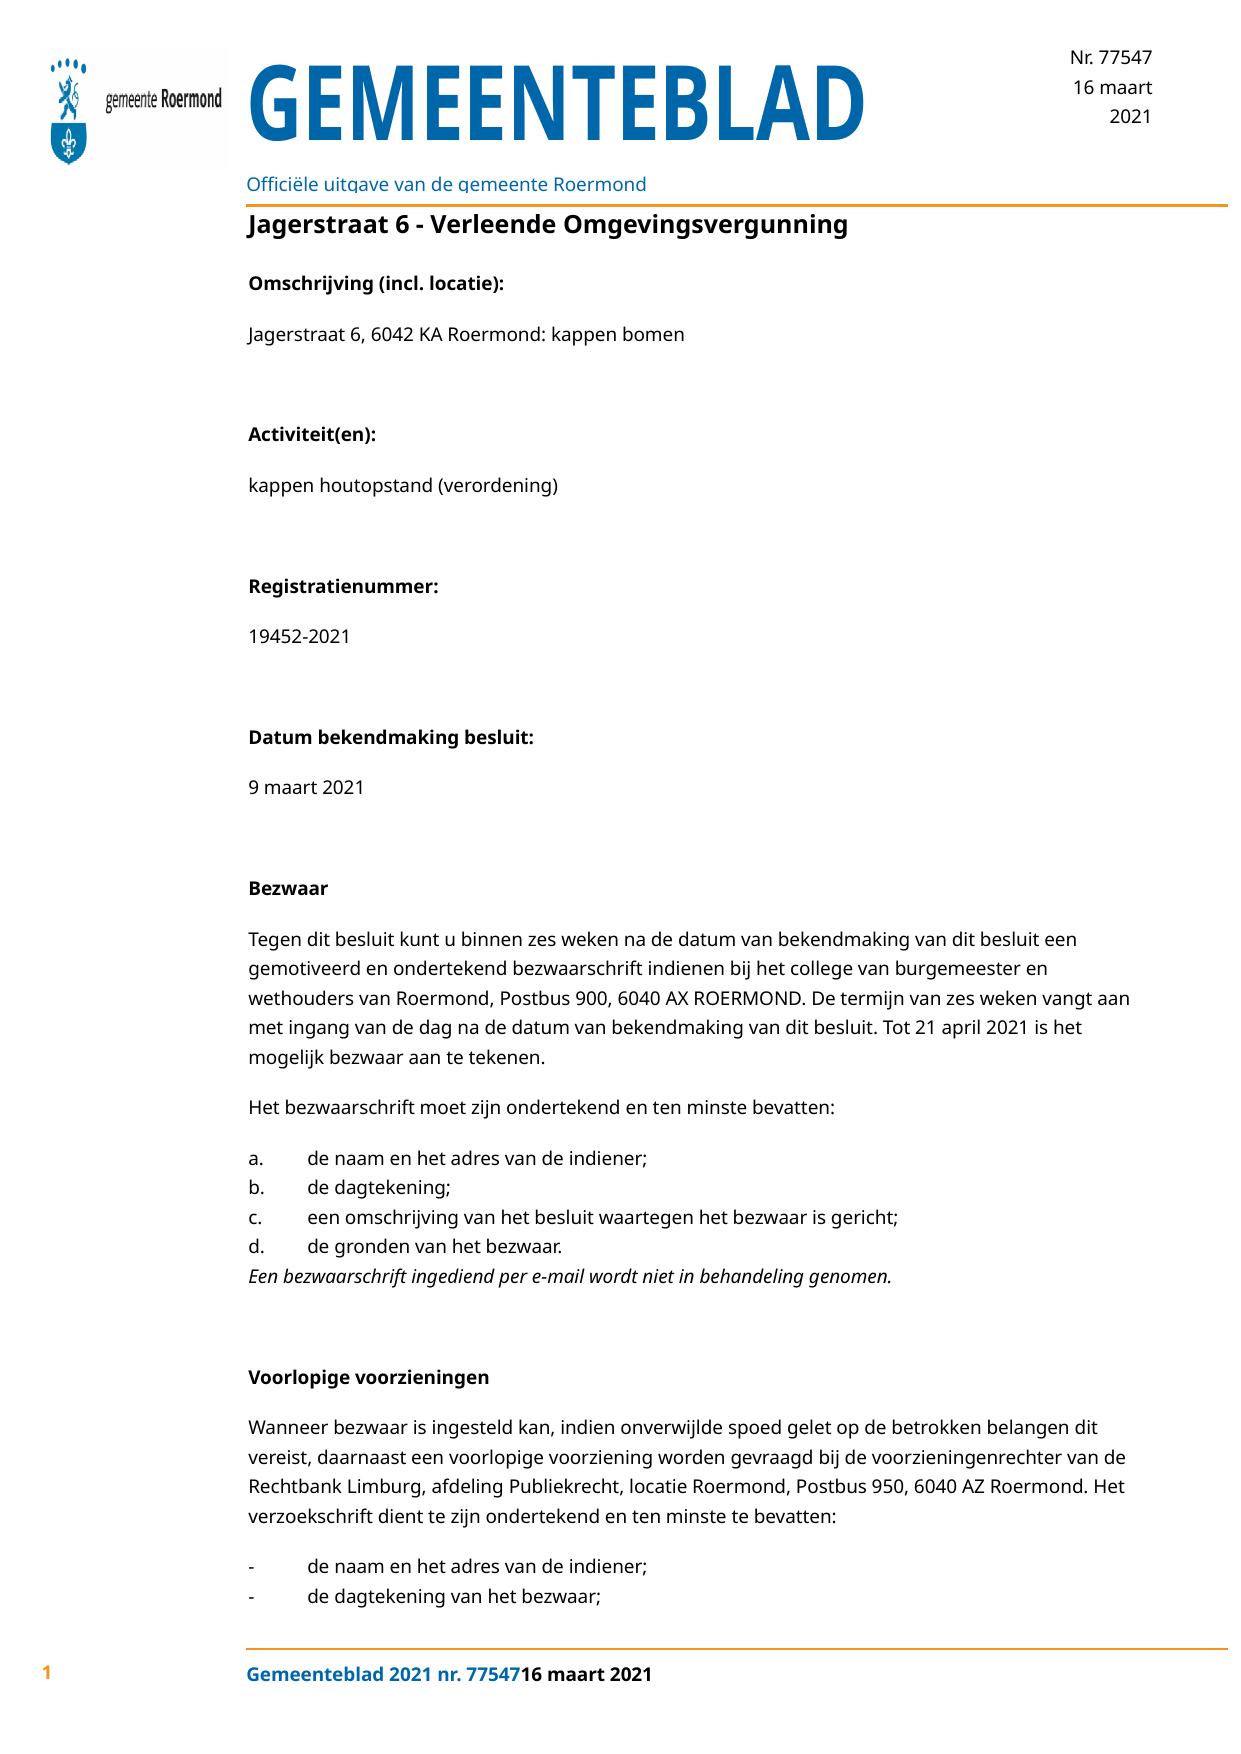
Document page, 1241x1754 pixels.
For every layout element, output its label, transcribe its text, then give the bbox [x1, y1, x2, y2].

text kappen houtopstand (verordening) [248, 472, 1152, 498]
list een omschrijving van het besluit waartegen het bezwaar is gericht; [248, 1204, 1152, 1230]
list de naam en het adres van de indiener; [248, 1554, 1152, 1579]
picture [41, 47, 231, 172]
list de naam en het adres van de indiener; [248, 1145, 1152, 1171]
text 9 maart 2021 [248, 774, 1152, 800]
text Voorlopige voorzieningen [248, 1364, 1152, 1390]
list de dagtekening; [248, 1174, 1152, 1200]
text Datum bekendmaking besluit: [248, 724, 1152, 750]
text Wanneer bezwaar is ingesteld kan, indien onverwijlde spoed gelet op de betrokken belangen dit vereist, daarnaast een voorlopige voorziening worden gevraagd bij de voorzieningenrechter van de Rechtbank Limburg, afdeling Publiekrecht, locatie Roermond, Postbus 950, 6040 AZ Roermond. Het verzoekschrift dient te zijn ondertekend en ten minste te bevatten: [248, 1414, 1152, 1529]
text Bezwaar [248, 875, 1152, 901]
text Tegen dit besluit kunt u binnen zes weken na de datum van bekendmaking van dit besluit een gemotiveerd en ondertekend bezwaarschrift indienen bij het college van burgemeester en wethouders van Roermond, Postbus 900, 6040 AX ROERMOND. De termijn van zes weken vangt aan met ingang van de dag na de datum van bekendmaking van dit besluit. Tot 21 april 2021 is het mogelijk bezwaar aan te tekenen. [248, 926, 1152, 1070]
text Het bezwaarschrift moet zijn ondertekend en ten minste bevatten: [248, 1094, 1152, 1120]
text Activiteit(en): [248, 422, 1152, 447]
text 19452-2021 [248, 623, 1152, 649]
list de gronden van het bezwaar. [248, 1234, 1152, 1259]
text Omschrijving (incl. locatie): [248, 270, 1152, 296]
text Een bezwaarschrift ingediend per e-mail wordt niet in behandeling genomen. [248, 1263, 1152, 1289]
text Jagerstraat 6, 6042 KA Roermond: kappen bomen [248, 321, 1152, 346]
text Registratienummer: [248, 573, 1152, 598]
list de dagtekening van het bezwaar; [248, 1583, 1152, 1609]
text Jagerstraat 6 - Verleende Omgevingsvergunning [248, 207, 1152, 241]
